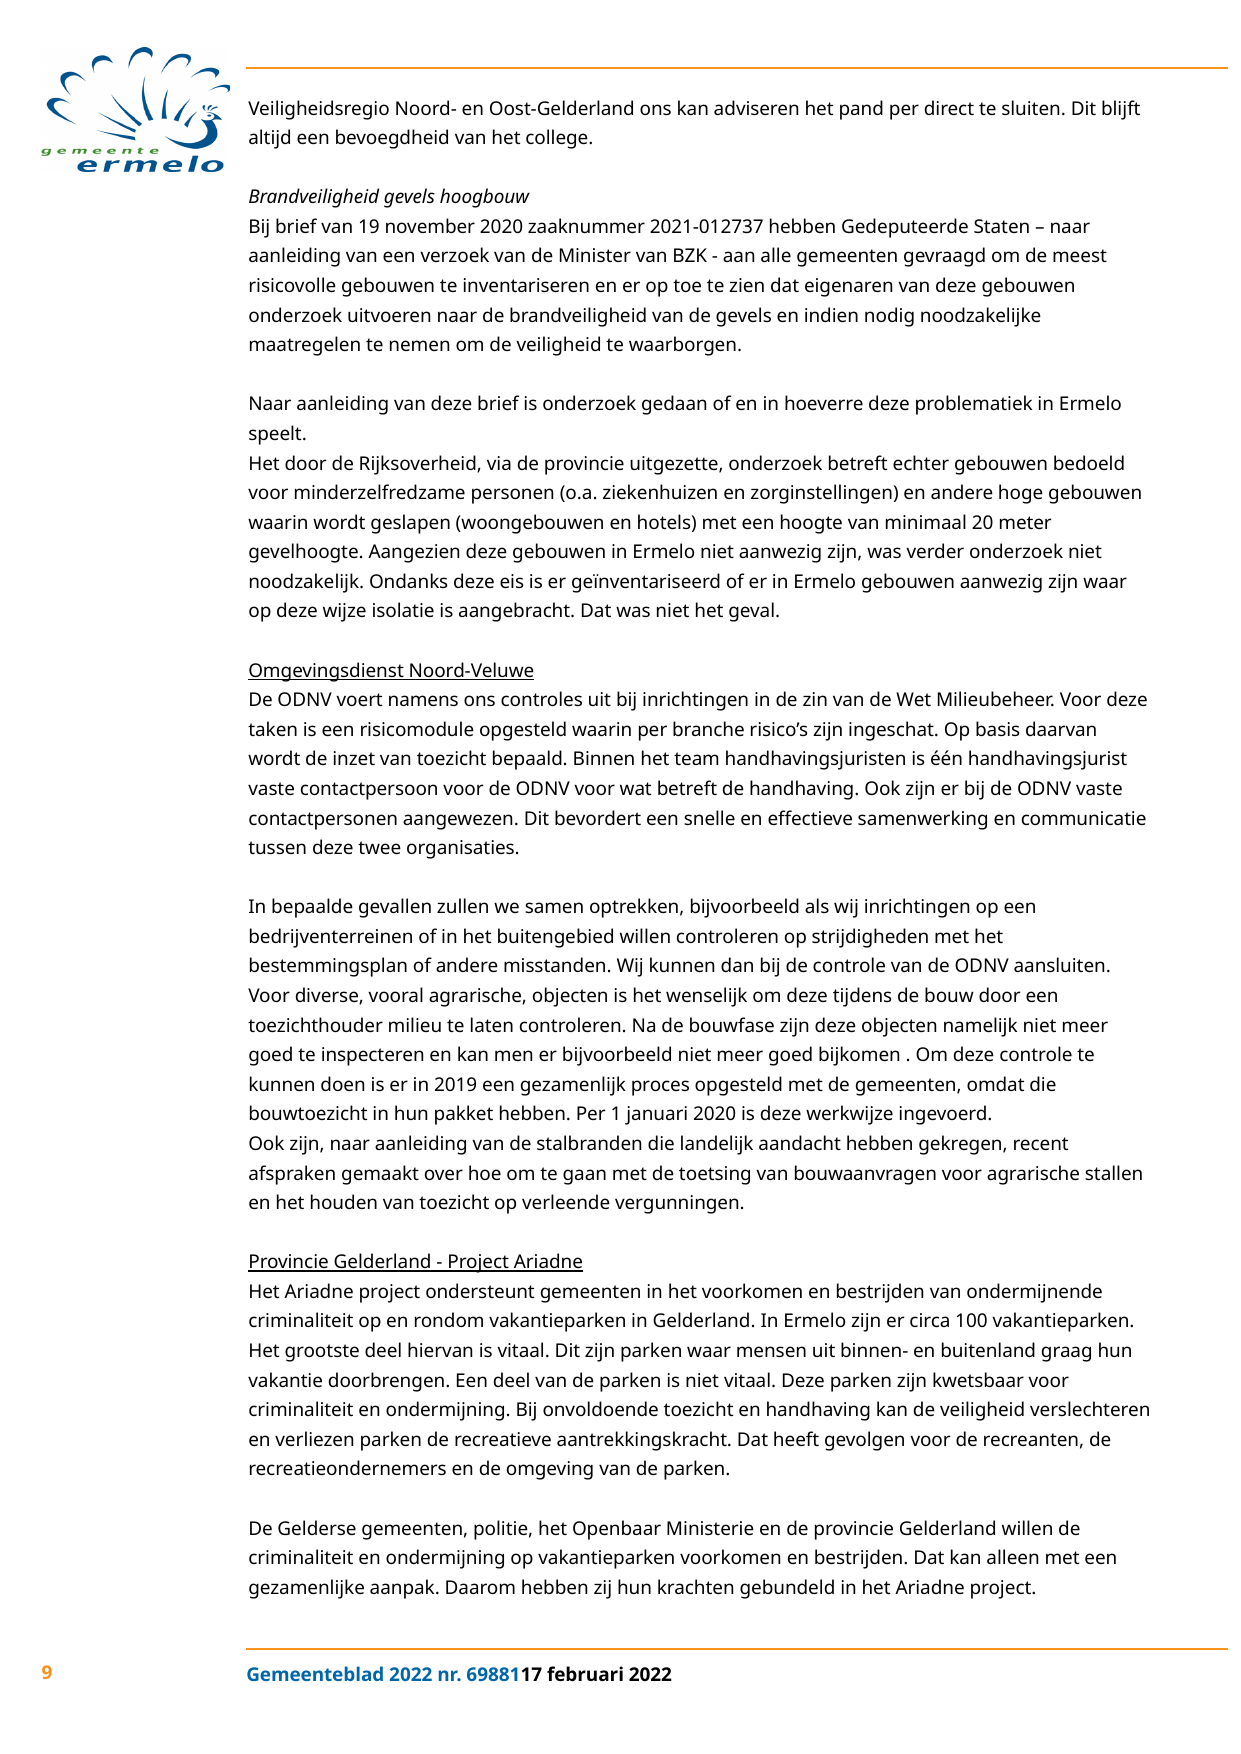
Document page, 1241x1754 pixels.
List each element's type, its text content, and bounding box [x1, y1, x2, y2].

text De Gelderse gemeenten, politie, het Openbaar Ministerie en de provincie Gelderland willen de criminaliteit en ondermijning op vakantieparken voorkomen en bestrijden. Dat kan alleen met een gezamenlijke aanpak. Daarom hebben zij hun krachten gebundeld in het Ariadne project. [248, 1515, 1152, 1600]
text Het door de Rijksoverheid, via de provincie uitgezette, onderzoek betreft echter gebouwen bedoeld voor minderzelfredzame personen (o.a. ziekenhuizen en zorginstellingen) en andere hoge gebouwen waarin wordt geslapen (woongebouwen en hotels) met een hoogte van minimaal 20 meter gevelhoogte. Aangezien deze gebouwen in Ermelo niet aanwezig zijn, was verder onderzoek niet noodzakelijk. Ondanks deze eis is er geïnventariseerd of er in Ermelo gebouwen aanwezig zijn waar op deze wijze isolatie is aangebracht. Dat was niet het geval. [248, 450, 1152, 623]
text Het grootste deel hiervan is vitaal. Dit zijn parken waar mensen uit binnen- en buitenland graag hun vakantie doorbrengen. Een deel van de parken is niet vitaal. Deze parken zijn kwetsbaar voor criminaliteit en ondermijning. Bij onvoldoende toezicht en handhaving kan de veiligheid verslechteren en verliezen parken de recreatieve aantrekkingskracht. Dat heeft gevolgen voor de recreanten, de recreatieondernemers en de omgeving van de parken. [248, 1337, 1152, 1481]
text Veiligheidsregio Noord- en Oost-Gelderland ons kan adviseren het pand per direct te sluiten. Dit blijft altijd een bevoegdheid van het college. [248, 95, 1152, 150]
text In bepaalde gevallen zullen we samen optrekken, bijvoorbeeld als wij inrichtingen op een bedrijventerreinen of in het buitengebied willen controleren op strijdigheden met het bestemmingsplan of andere misstanden. Wij kunnen dan bij de controle van de ODNV aansluiten. [248, 893, 1152, 978]
text Ook zijn, naar aanleiding van de stalbranden die landelijk aandacht hebben gekregen, recent afspraken gemaakt over hoe om te gaan met de toetsing van bouwaanvragen voor agrarische stallen en het houden van toezicht op verleende vergunningen. [248, 1130, 1152, 1215]
text Voor diverse, vooral agrarische, objecten is het wenselijk om deze tijdens de bouw door een toezichthouder milieu te laten controleren. Na de bouwfase zijn deze objecten namelijk niet meer goed te inspecteren en kan men er bijvoorbeeld niet meer goed bijkomen . Om deze controle te kunnen doen is er in 2019 een gezamenlijk proces opgesteld met de gemeenten, omdat die bouwtoezicht in hun pakket hebben. Per 1 januari 2020 is deze werkwijze ingevoerd. [248, 982, 1152, 1126]
text Bij brief van 19 november 2020 zaaknummer 2021-012737 hebben Gedeputeerde Staten – naar aanleiding van een verzoek van de Minister van BZK - aan alle gemeenten gevraagd om de meest risicovolle gebouwen te inventariseren en er op toe te zien dat eigenaren van deze gebouwen onderzoek uitvoeren naar de brandveiligheid van de gevels en indien nodig noodzakelijke maatregelen te nemen om de veiligheid te waarborgen. [248, 213, 1152, 357]
text De ODNV voert namens ons controles uit bij inrichtingen in de zin van de Wet Milieubeheer. Voor deze taken is een risicomodule opgesteld waarin per branche risico’s zijn ingeschat. Op basis daarvan wordt de inzet van toezicht bepaald. Binnen het team handhavingsjuristen is één handhavingsjurist vaste contactpersoon voor de ODNV voor wat betreft de handhaving. Ook zijn er bij de ODNV vaste contactpersonen aangewezen. Dit bevordert een snelle en effectieve samenwerking en communicatie tussen deze twee organisaties. [248, 686, 1152, 860]
text Brandveiligheid gevels hoogbouw [248, 183, 1152, 209]
picture [41, 47, 231, 172]
text Omgevingsdienst Noord-Veluwe [248, 657, 1152, 683]
text Naar aanleiding van deze brief is onderzoek gedaan of en in hoeverre deze problematiek in Ermelo speelt. [248, 391, 1152, 446]
text Provincie Gelderland - Project Ariadne [248, 1248, 1152, 1274]
text Het Ariadne project ondersteunt gemeenten in het voorkomen en bestrijden van ondermijnende criminaliteit op en rondom vakantieparken in Gelderland. In Ermelo zijn er circa 100 vakantieparken. [248, 1278, 1152, 1333]
